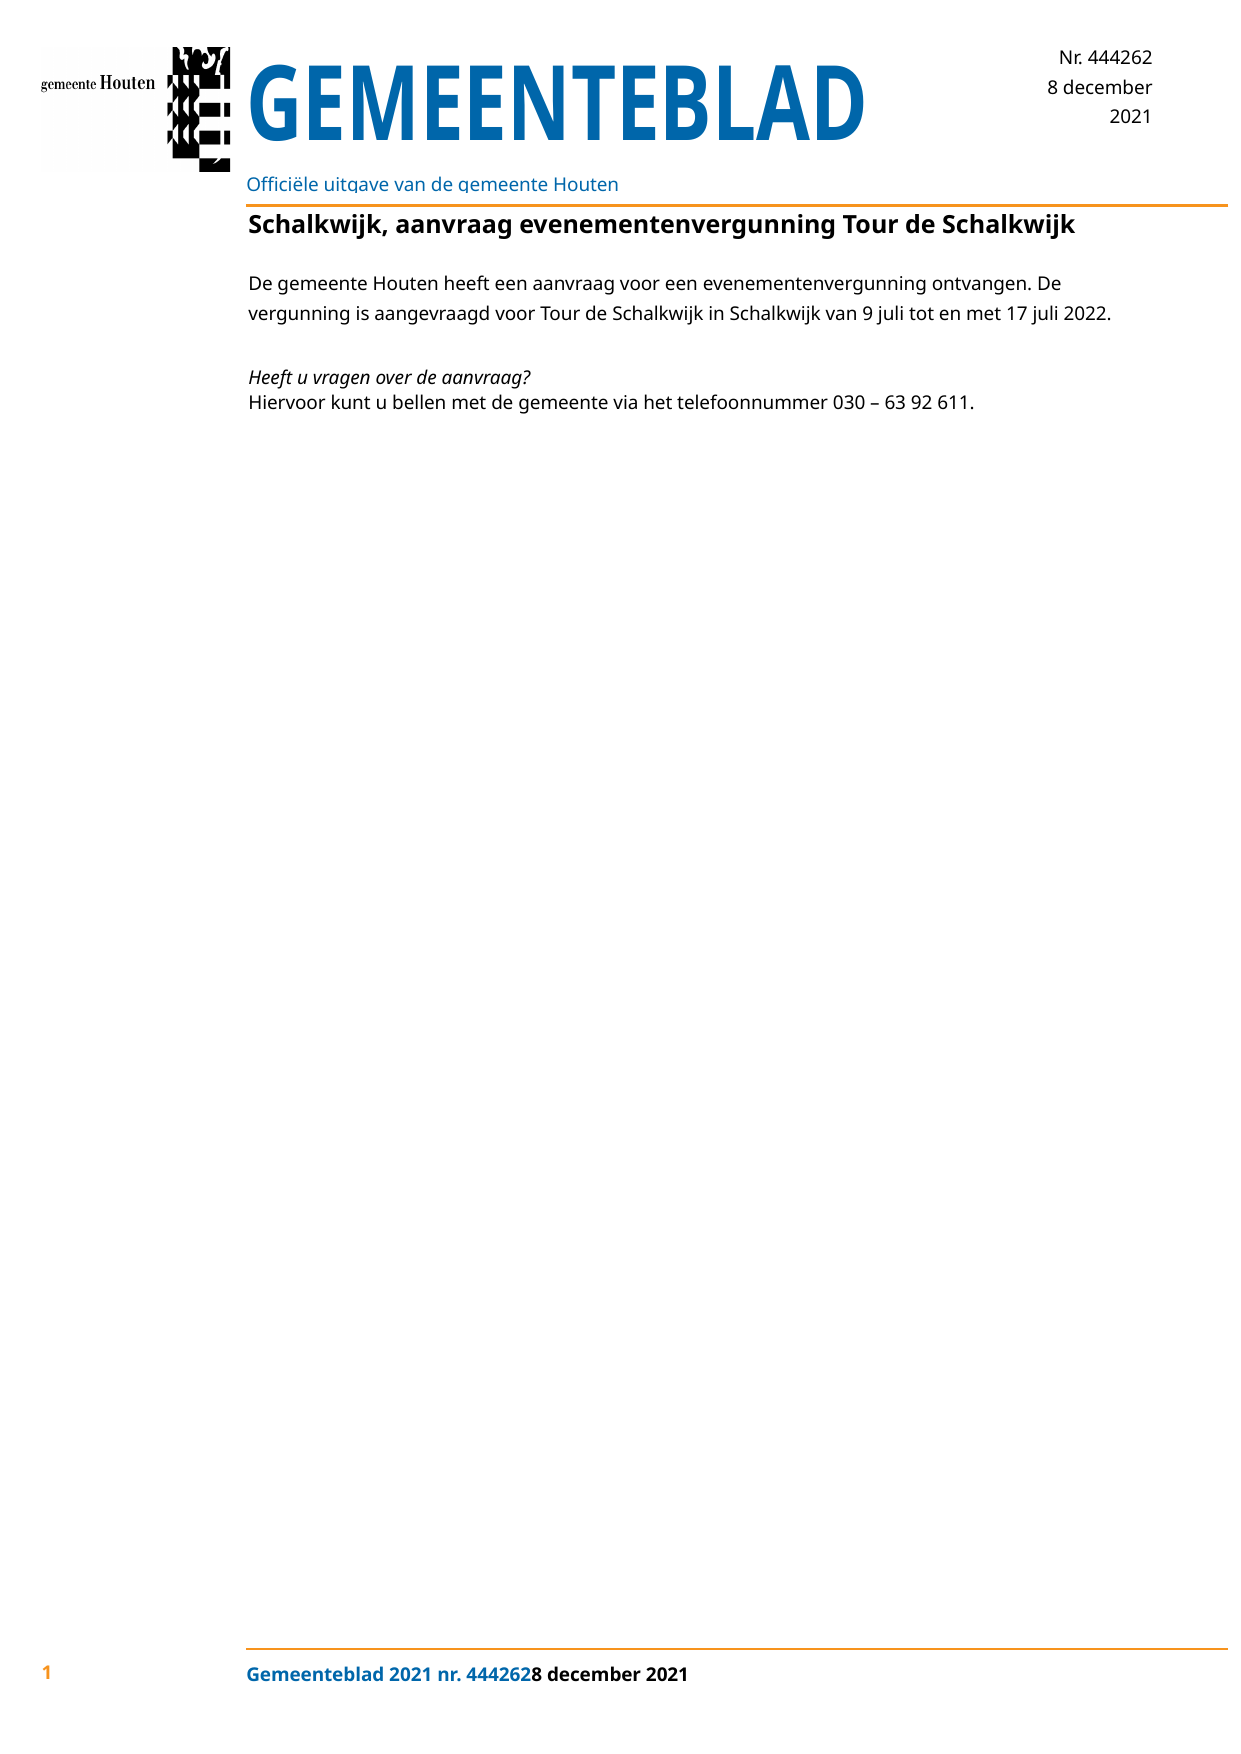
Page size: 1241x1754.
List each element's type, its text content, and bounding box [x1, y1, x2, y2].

text De gemeente Houten heeft een aanvraag voor een evenementenvergunning ontvangen. De vergunning is aangevraagd voor Tour de Schalkwijk in Schalkwijk van 9 juli tot en met 17 juli 2022. [248, 270, 1152, 326]
text Schalkwijk, aanvraag evenementenvergunning Tour de Schalkwijk [248, 207, 1152, 241]
text Hiervoor kunt u bellen met de gemeente via het telefoonnummer 030 – 63 92 611. [248, 389, 1152, 415]
picture [41, 47, 231, 172]
text Heeft u vragen over de aanvraag? [248, 364, 1152, 389]
